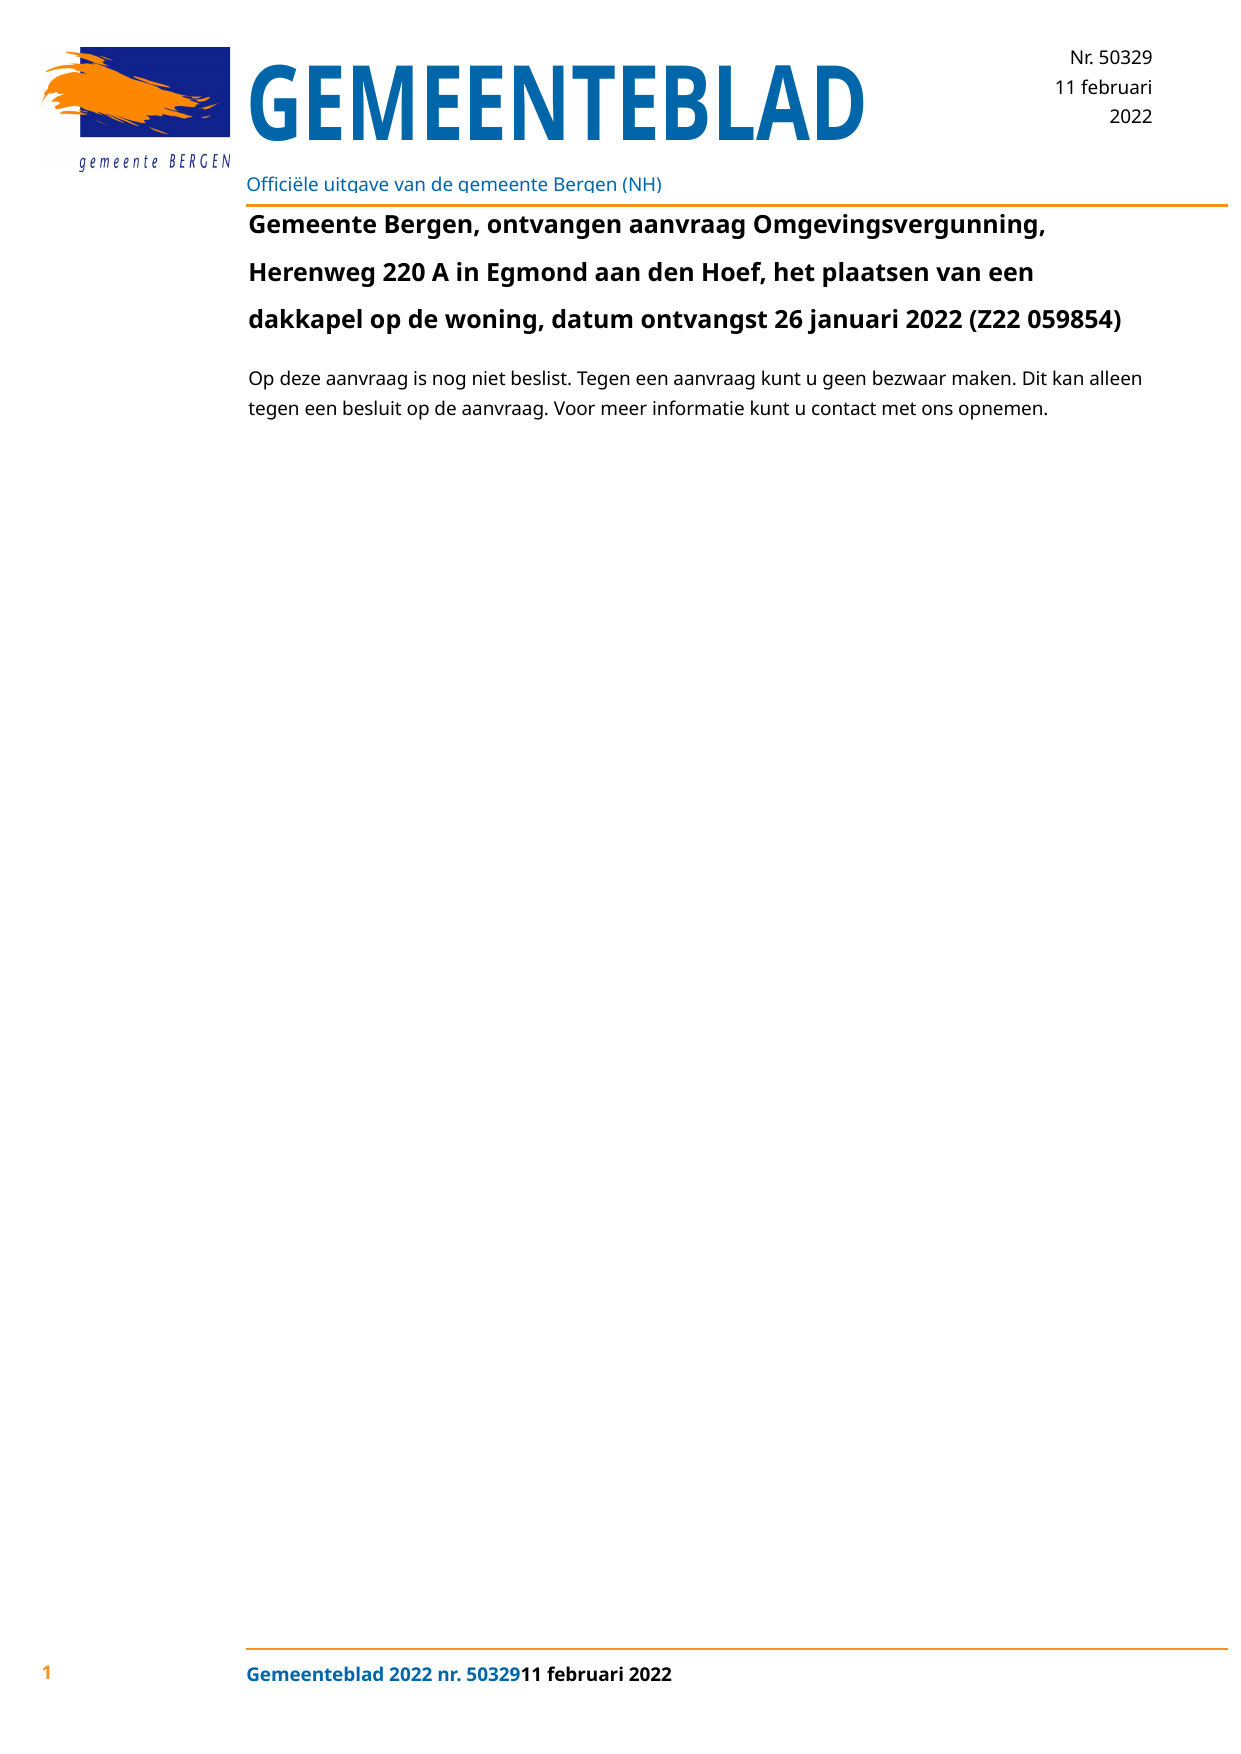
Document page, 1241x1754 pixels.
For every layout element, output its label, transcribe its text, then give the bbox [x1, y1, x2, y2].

picture [41, 47, 231, 172]
text Op deze aanvraag is nog niet beslist. Tegen een aanvraag kunt u geen bezwaar maken. Dit kan alleen tegen een besluit op de aanvraag. Voor meer informatie kunt u contact met ons opnemen. [248, 366, 1152, 421]
text Gemeente Bergen, ontvangen aanvraag Omgevingsvergunning, Herenweg 220 A in Egmond aan den Hoef, het plaatsen van een dakkapel op de woning, datum ontvangst 26 januari 2022 (Z22 059854) [248, 207, 1152, 336]
